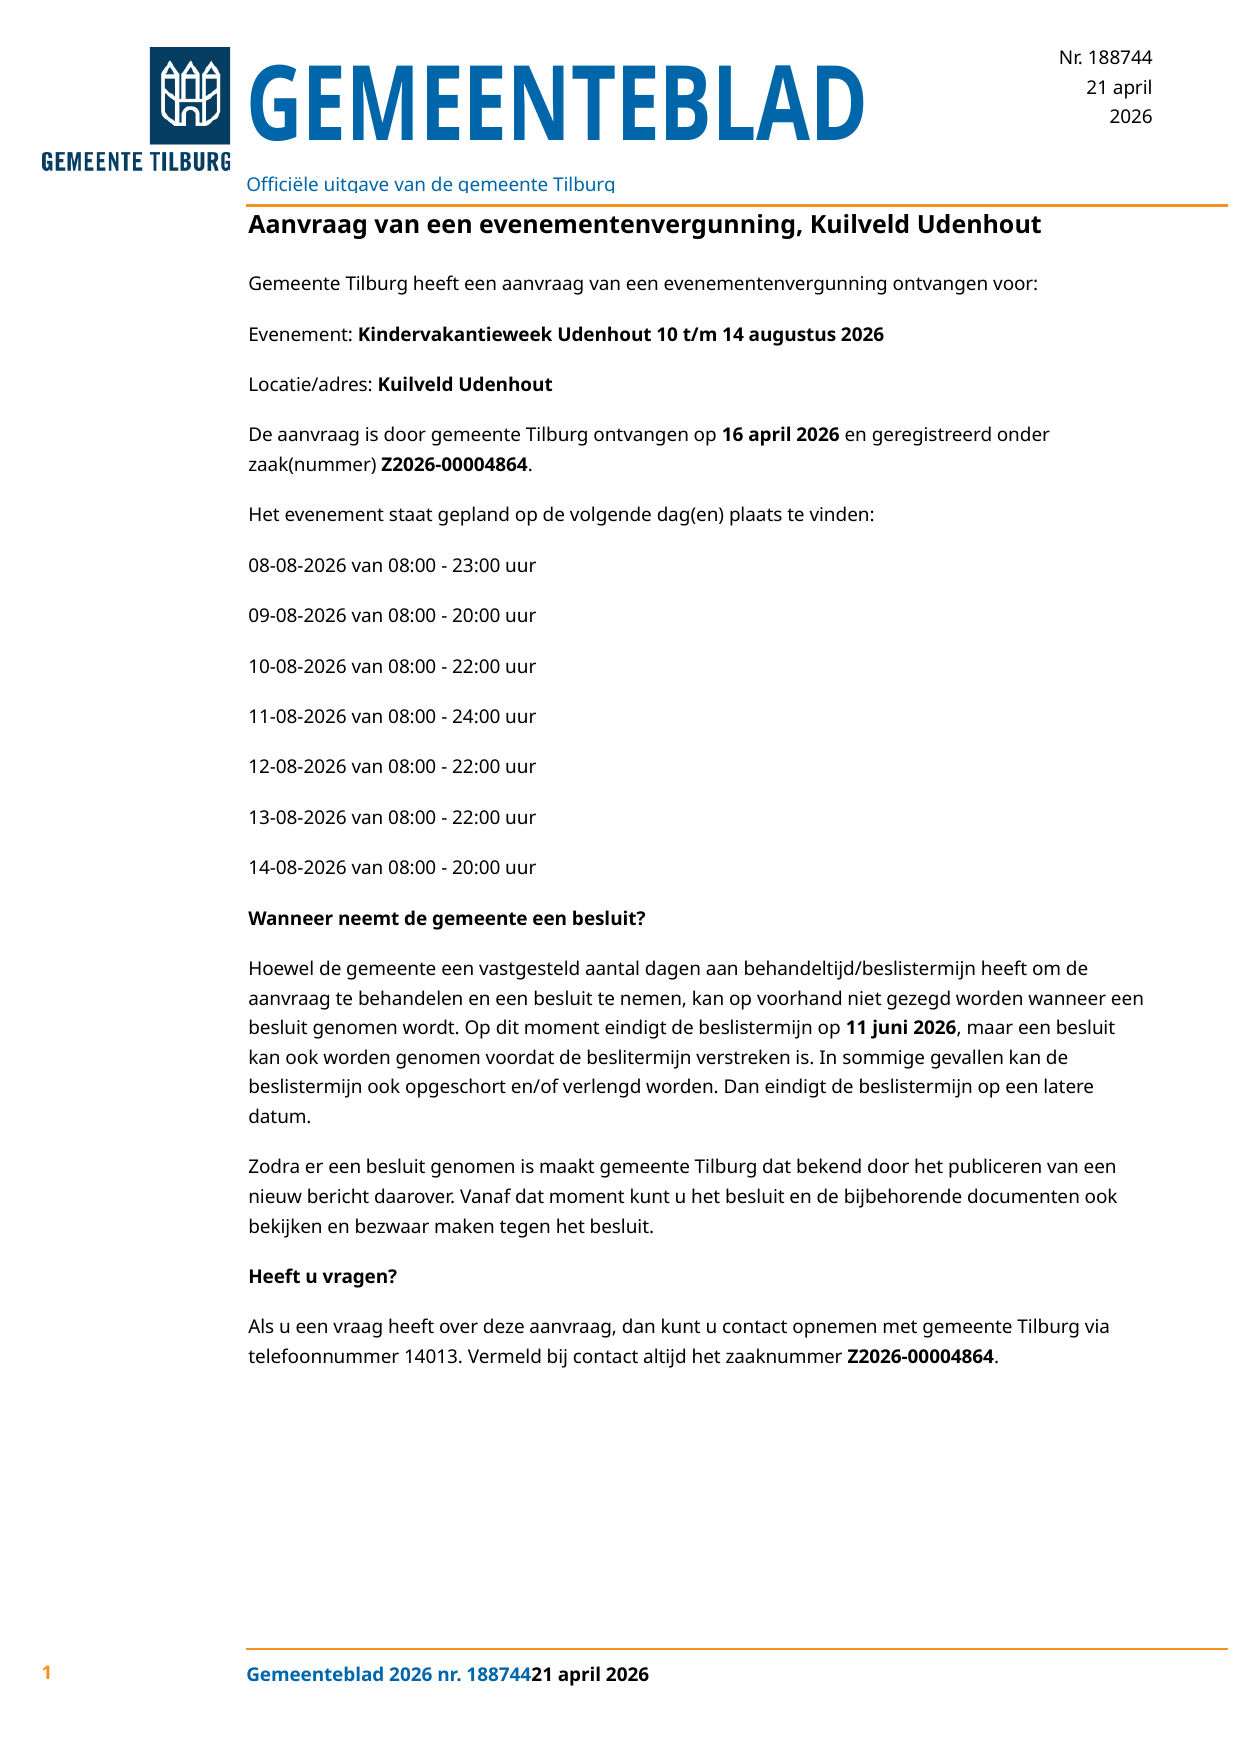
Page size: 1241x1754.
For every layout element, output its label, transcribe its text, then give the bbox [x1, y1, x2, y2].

text Evenement: Kindervakantieweek Udenhout 10 t/m 14 augustus 2026 [248, 321, 1152, 346]
text Het evenement staat gepland op de volgende dag(en) plaats te vinden: [248, 502, 1152, 527]
text 13-08-2026 van 08:00 - 22:00 uur [248, 804, 1152, 830]
text Wanneer neemt de gemeente een besluit? [248, 905, 1152, 931]
text Heeft u vragen? [248, 1263, 1152, 1289]
text Als u een vraag heeft over deze aanvraag, dan kunt u contact opnemen met gemeente Tilburg via telefoonnummer 14013. Vermeld bij contact altijd het zaaknummer Z2026-00004864. [248, 1314, 1152, 1369]
text 10-08-2026 van 08:00 - 22:00 uur [248, 653, 1152, 678]
text Zodra er een besluit genomen is maakt gemeente Tilburg dat bekend door het publiceren van een nieuw bericht daarover. Vanaf dat moment kunt u het besluit en de bijbehorende documenten ook bekijken en bezwaar maken tegen het besluit. [248, 1154, 1152, 1238]
text 12-08-2026 van 08:00 - 22:00 uur [248, 754, 1152, 779]
text Hoewel de gemeente een vastgesteld aantal dagen aan behandeltijd/beslistermijn heeft om de aanvraag te behandelen en een besluit te nemen, kan op voorhand niet gezegd worden wanneer een besluit genomen wordt. Op dit moment eindigt de beslistermijn op 11 juni 2026, maar een besluit kan ook worden genomen voordat de beslitermijn verstreken is. In sommige gevallen kan de beslistermijn ook opgeschort en/of verlengd worden. Dan eindigt de beslistermijn op een latere datum. [248, 955, 1152, 1129]
text 09-08-2026 van 08:00 - 20:00 uur [248, 602, 1152, 628]
text 11-08-2026 van 08:00 - 24:00 uur [248, 703, 1152, 729]
text 08-08-2026 van 08:00 - 23:00 uur [248, 552, 1152, 578]
text De aanvraag is door gemeente Tilburg ontvangen op 16 april 2026 en geregistreerd onder zaak(nummer) Z2026-00004864. [248, 422, 1152, 477]
text Aanvraag van een evenementenvergunning, Kuilveld Udenhout [248, 207, 1152, 241]
picture [41, 47, 231, 172]
text Gemeente Tilburg heeft een aanvraag van een evenementenvergunning ontvangen voor: [248, 270, 1152, 296]
text 14-08-2026 van 08:00 - 20:00 uur [248, 854, 1152, 880]
text Locatie/adres: Kuilveld Udenhout [248, 371, 1152, 397]
